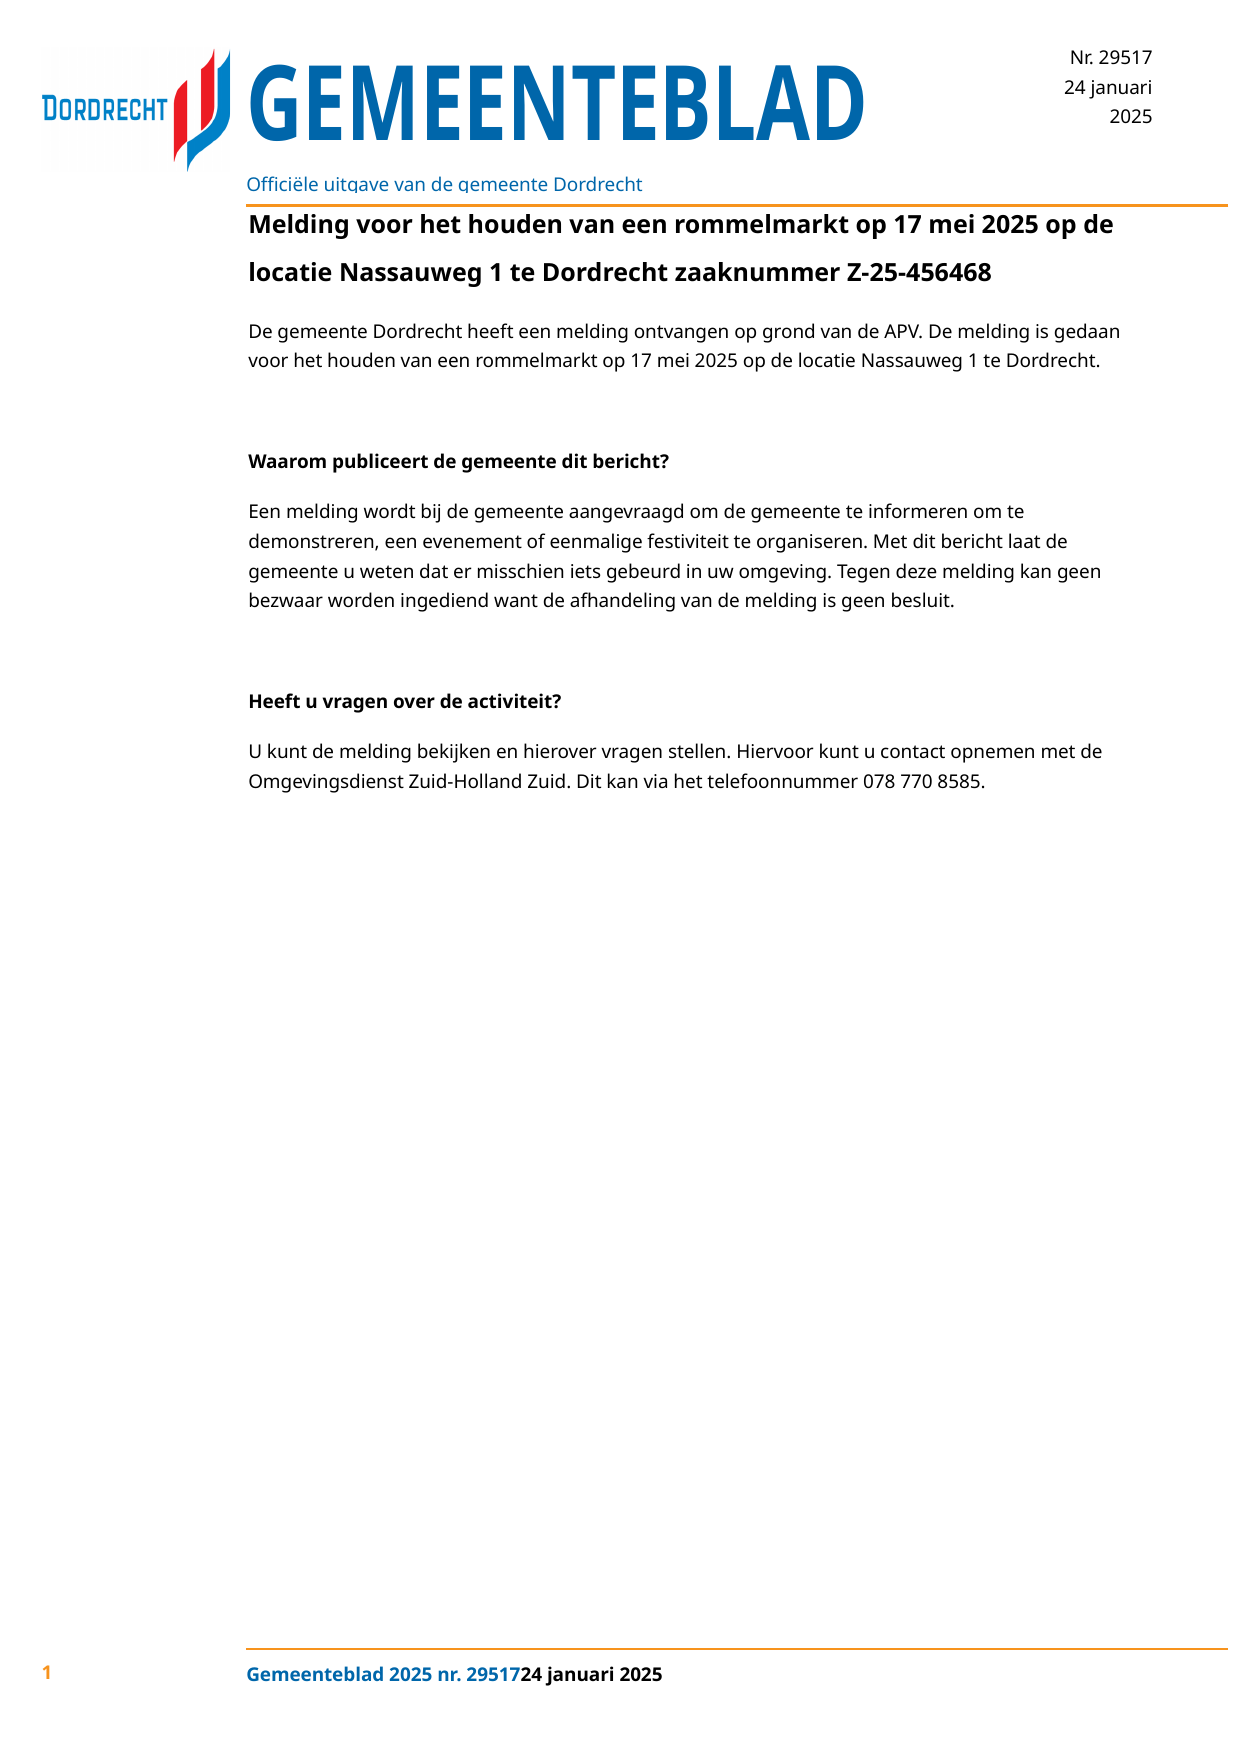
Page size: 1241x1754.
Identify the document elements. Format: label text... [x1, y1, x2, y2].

text Waarom publiceert de gemeente dit bericht? [248, 448, 1152, 474]
text De gemeente Dordrecht heeft een melding ontvangen op grond van de APV. De melding is gedaan voor het houden van een rommelmarkt op 17 mei 2025 op de locatie Nassauweg 1 te Dordrecht. [248, 318, 1152, 373]
text Een melding wordt bij de gemeente aangevraagd om de gemeente te informeren om te demonstreren, een evenement of eenmalige festiviteit te organiseren. Met dit bericht laat de gemeente u weten dat er misschien iets gebeurd in uw omgeving. Tegen deze melding kan geen bezwaar worden ingediend want de afhandeling van de melding is geen besluit. [248, 499, 1152, 613]
text U kunt de melding bekijken en hierover vragen stellen. Hiervoor kunt u contact opnemen met de Omgevingsdienst Zuid-Holland Zuid. Dit kan via het telefoonnummer 078 770 8585. [248, 739, 1152, 794]
picture [41, 47, 231, 172]
text Heeft u vragen over de activiteit? [248, 688, 1152, 714]
text Melding voor het houden van een rommelmarkt op 17 mei 2025 op de locatie Nassauweg 1 te Dordrecht zaaknummer Z-25-456468 [248, 207, 1152, 288]
